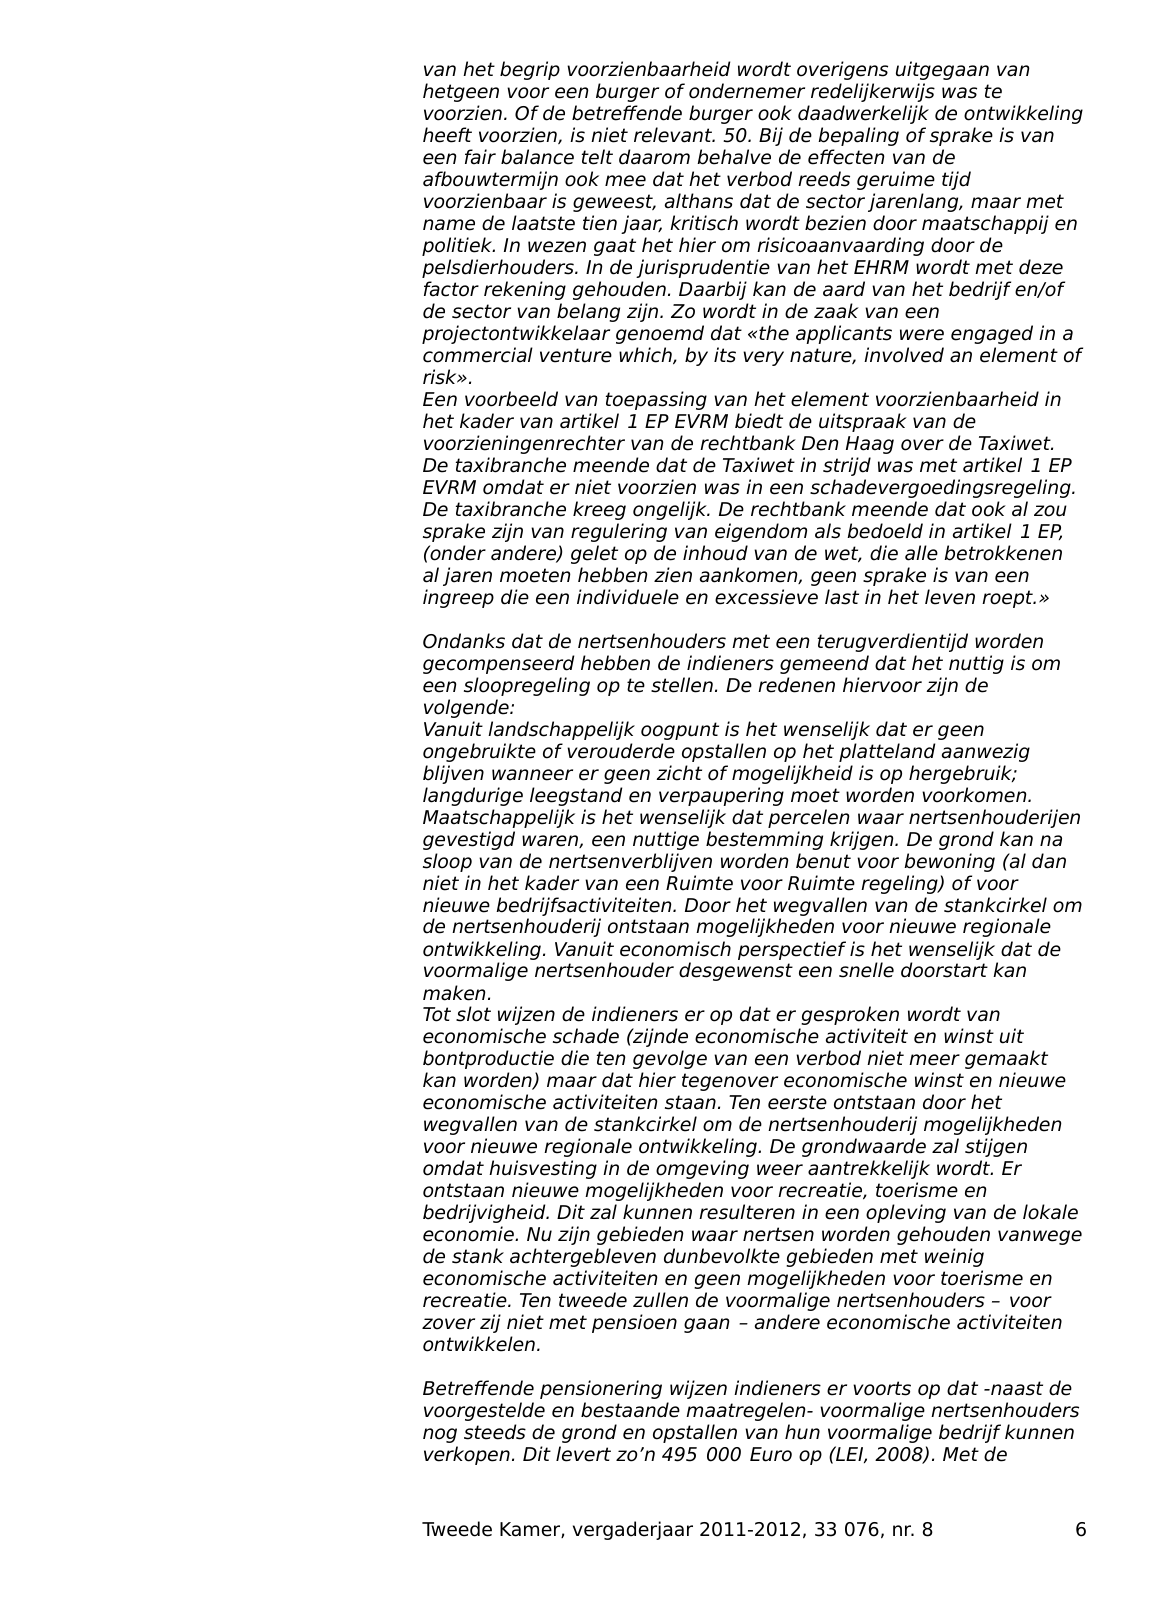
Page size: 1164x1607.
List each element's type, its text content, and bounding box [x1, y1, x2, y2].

text Een voorbeeld van toepassing van het element voorzienbaarheid in het kader van artikel 1 EP EVRM biedt de uitspraak van de voorzieningenrechter van de rechtbank Den Haag over de Taxiwet. De taxibranche meende dat de Taxiwet in strijd was met artikel 1 EP EVRM omdat er niet voorzien was in een schadevergoedingsregeling. De taxibranche kreeg ongelijk. De rechtbank meende dat ook al zou sprake zijn van regulering van eigendom als bedoeld in artikel 1 EP, (onder andere) gelet op de inhoud van de wet, die alle betrokkenen al jaren moeten hebben zien aankomen, geen sprake is van een ingreep die een individuele en excessieve last in het leven roept.» [422, 389, 1087, 608]
text van het begrip voorzienbaarheid wordt overigens uitgegaan van hetgeen voor een burger of ondernemer redelijkerwijs was te voorzien. Of de betreffende burger ook daadwerkelijk de ontwikkeling heeft voorzien, is niet relevant. 50. Bij de bepaling of sprake is van een fair balance telt daarom behalve de effecten van de afbouwtermijn ook mee dat het verbod reeds geruime tijd voorzienbaar is geweest, althans dat de sector jarenlang, maar met name de laatste tien jaar, kritisch wordt bezien door maatschappij en politiek. In wezen gaat het hier om risicoaanvaarding door de pelsdierhouders. In de jurisprudentie van het EHRM wordt met deze factor rekening gehouden. Daarbij kan de aard van het bedrijf en/of de sector van belang zijn. Zo wordt in de zaak van een projectontwikkelaar genoemd dat «the applicants were engaged in a commercial venture which, by its very nature, involved an element of risk». [422, 59, 1087, 389]
text Tot slot wijzen de indieners er op dat er gesproken wordt van economische schade (zijnde economische activiteit en winst uit bontproductie die ten gevolge van een verbod niet meer gemaakt kan worden) maar dat hier tegenover economische winst en nieuwe economische activiteiten staan. Ten eerste ontstaan door het wegvallen van de stankcirkel om de nertsenhouderij mogelijkheden voor nieuwe regionale ontwikkeling. De grondwaarde zal stijgen omdat huisvesting in de omgeving weer aantrekkelijk wordt. Er ontstaan nieuwe mogelijkheden voor recreatie, toerisme en bedrijvigheid. Dit zal kunnen resulteren in een opleving van de lokale economie. Nu zijn gebieden waar nertsen worden gehouden vanwege de stank achtergebleven dunbevolkte gebieden met weinig economische activiteiten en geen mogelijkheden voor toerisme en recreatie. Ten tweede zullen de voormalige nertsenhouders – voor zover zij niet met pensioen gaan – andere economische activiteiten ontwikkelen. [422, 1004, 1087, 1356]
text Betreffende pensionering wijzen indieners er voorts op dat -naast de voorgestelde en bestaande maatregelen- voormalige nertsenhouders nog steeds de grond en opstallen van hun voormalige bedrijf kunnen verkopen. Dit levert zo’n 495 000 Euro op (LEI, 2008). Met de [422, 1378, 1087, 1466]
text Ondanks dat de nertsenhouders met een terugverdientijd worden gecompenseerd hebben de indieners gemeend dat het nuttig is om een sloopregeling op te stellen. De redenen hiervoor zijn de volgende: [422, 631, 1087, 719]
text Vanuit landschappelijk oogpunt is het wenselijk dat er geen ongebruikte of verouderde opstallen op het platteland aanwezig blijven wanneer er geen zicht of mogelijkheid is op hergebruik; langdurige leegstand en verpaupering moet worden voorkomen. Maatschappelijk is het wenselijk dat percelen waar nertsenhouderijen gevestigd waren, een nuttige bestemming krijgen. De grond kan na sloop van de nertsenverblijven worden benut voor bewoning (al dan niet in het kader van een Ruimte voor Ruimte regeling) of voor nieuwe bedrijfsactiviteiten. Door het wegvallen van de stankcirkel om de nertsenhouderij ontstaan mogelijkheden voor nieuwe regionale ontwikkeling. Vanuit economisch perspectief is het wenselijk dat de voormalige nertsenhouder desgewenst een snelle doorstart kan maken. [422, 719, 1087, 1004]
